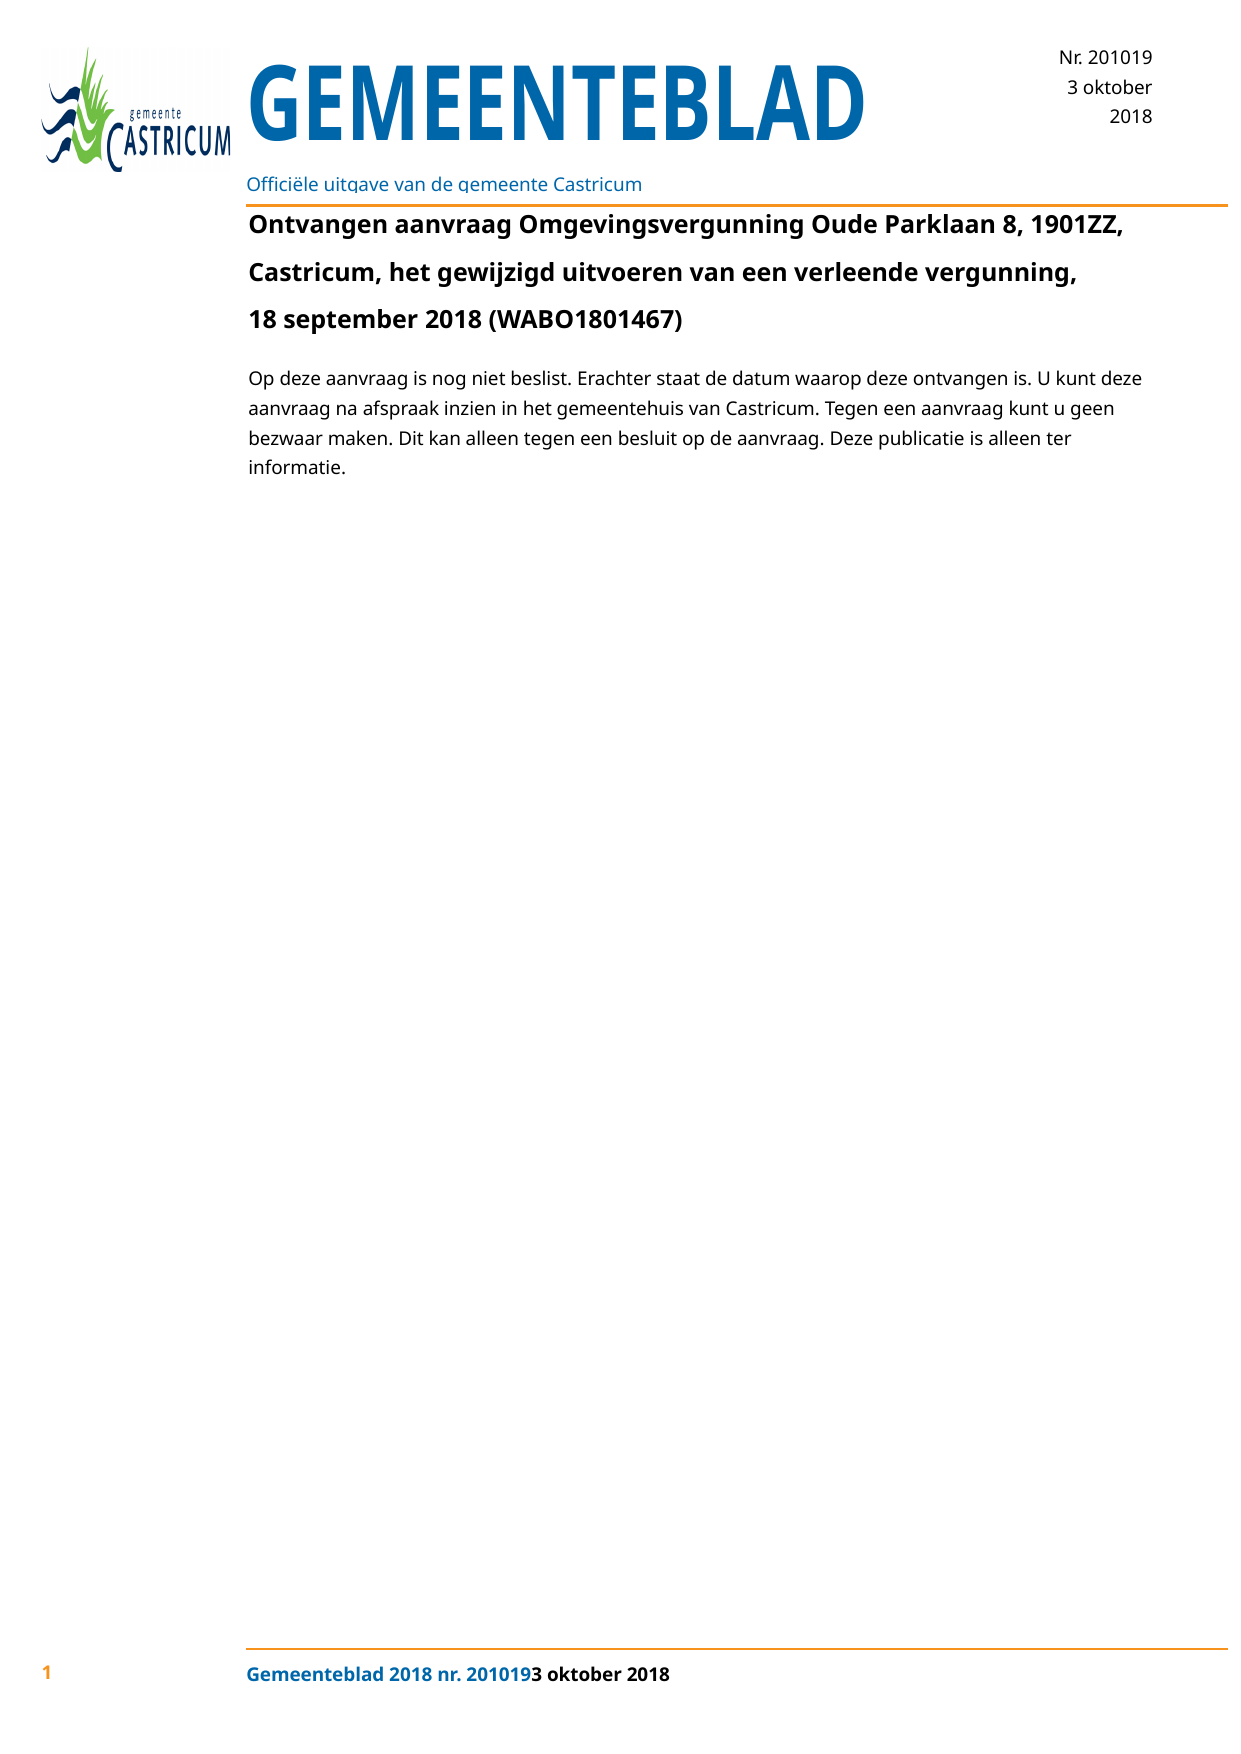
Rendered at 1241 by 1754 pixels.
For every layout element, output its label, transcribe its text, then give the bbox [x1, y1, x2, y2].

text Op deze aanvraag is nog niet beslist. Erachter staat de datum waarop deze ontvangen is. U kunt deze aanvraag na afspraak inzien in het gemeentehuis van Castricum. Tegen een aanvraag kunt u geen bezwaar maken. Dit kan alleen tegen een besluit op de aanvraag. Deze publicatie is alleen ter informatie. [248, 366, 1152, 480]
text Ontvangen aanvraag Omgevingsvergunning Oude Parklaan 8, 1901ZZ, Castricum, het gewijzigd uitvoeren van een verleende vergunning, 18 september 2018 (WABO1801467) [248, 207, 1152, 336]
picture [41, 47, 231, 172]
